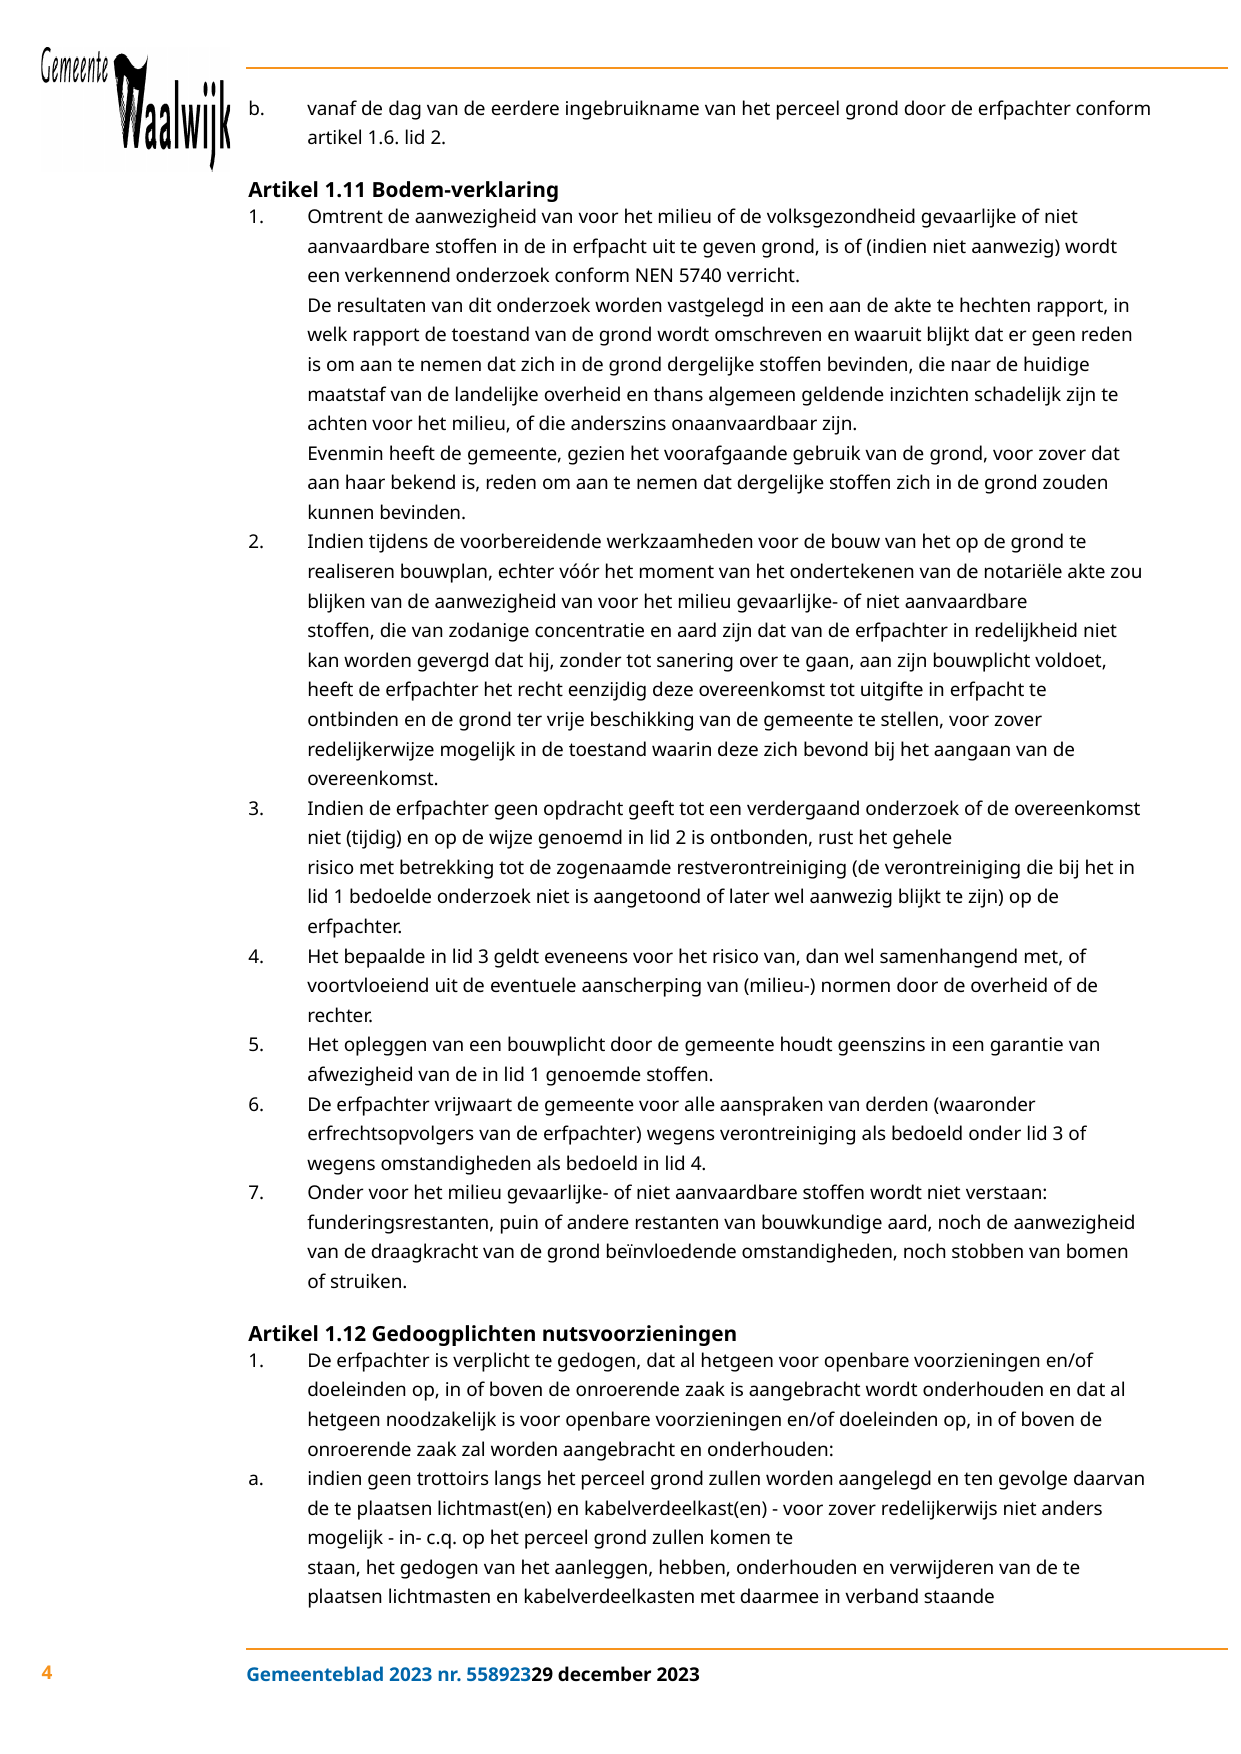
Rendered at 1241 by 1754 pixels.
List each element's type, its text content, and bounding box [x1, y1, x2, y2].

list De erfpachter vrijwaart de gemeente voor alle aanspraken van derden (waaronder erfrechtsopvolgers van de erfpachter) wegens verontreiniging als bedoeld onder lid 3 of wegens omstandigheden als bedoeld in lid 4. [248, 1091, 1152, 1176]
list Het bepaalde in lid 3 geldt eveneens voor het risico van, dan wel samenhangend met, of voortvloeiend uit de eventuele aanscherping van (milieu-) normen door de overheid of de rechter. [248, 943, 1152, 1028]
list indien geen trottoirs langs het perceel grond zullen worden aangelegd en ten gevolge daarvan de te plaatsen lichtmast(en) en kabelverdeelkast(en) - voor zover redelijkerwijs niet anders mogelijk - in- c.q. op het perceel grond zullen komen te staan, het gedogen van het aanleggen, hebben, onderhouden en verwijderen van de te plaatsen lichtmasten en kabelverdeelkasten met daarmee in verband staande [248, 1465, 1152, 1609]
list Onder voor het milieu gevaarlijke- of niet aanvaardbare stoffen wordt niet verstaan: funderingsrestanten, puin of andere restanten van bouwkundige aard, noch de aanwezigheid van de draagkracht van de grond beïnvloedende omstandigheden, noch stobben van bomen of struiken. [248, 1179, 1152, 1294]
list Indien tijdens de voorbereidende werkzaamheden voor de bouw van het op de grond te realiseren bouwplan, echter vóór het moment van het ondertekenen van de notariële akte zou blijken van de aanwezigheid van voor het milieu gevaarlijke- of niet aanvaardbare stoffen, die van zodanige concentratie en aard zijn dat van de erfpachter in redelijkheid niet kan worden gevergd dat hij, zonder tot sanering over te gaan, aan zijn bouwplicht voldoet, heeft de erfpachter het recht eenzijdig deze overeenkomst tot uitgifte in erfpacht te ontbinden en de grond ter vrije beschikking van de gemeente te stellen, voor zover redelijkerwijze mogelijk in de toestand waarin deze zich bevond bij het aangaan van de overeenkomst. [248, 529, 1152, 791]
list Het opleggen van een bouwplicht door de gemeente houdt geenszins in een garantie van afwezigheid van de in lid 1 genoemde stoffen. [248, 1032, 1152, 1087]
list Omtrent de aanwezigheid van voor het milieu of de volksgezondheid gevaarlijke of niet aanvaardbare stoffen in de in erfpacht uit te geven grond, is of (indien niet aanwezig) wordt een verkennend onderzoek conform NEN 5740 verricht. [248, 203, 1152, 288]
list De resultaten van dit onderzoek worden vastgelegd in een aan de akte te hechten rapport, in welk rapport de toestand van de grond wordt omschreven en waaruit blijkt dat er geen reden is om aan te nemen dat zich in de grond dergelijke stoffen bevinden, die naar de huidige maatstaf van de landelijke overheid en thans algemeen geldende inzichten schadelijk zijn te achten voor het milieu, of die anderszins onaanvaardbaar zijn. [248, 292, 1152, 436]
text Artikel 1.12 Gedoogplichten nutsvoorzieningen [248, 1319, 1152, 1347]
text Artikel 1.11 Bodem-verklaring [248, 175, 1152, 203]
picture [41, 47, 231, 172]
list Indien de erfpachter geen opdracht geeft tot een verdergaand onderzoek of de overeenkomst niet (tijdig) en op de wijze genoemd in lid 2 is ontbonden, rust het gehele risico met betrekking tot de zogenaamde restverontreiniging (de verontreiniging die bij het in lid 1 bedoelde onderzoek niet is aangetoond of later wel aanwezig blijkt te zijn) op de erfpachter. [248, 795, 1152, 939]
list vanaf de dag van de eerdere ingebruikname van het perceel grond door de erfpachter conform artikel 1.6. lid 2. [248, 95, 1152, 150]
list Evenmin heeft de gemeente, gezien het voorafgaande gebruik van de grond, voor zover dat aan haar bekend is, reden om aan te nemen dat dergelijke stoffen zich in de grond zouden kunnen bevinden. [248, 440, 1152, 525]
list De erfpachter is verplicht te gedogen, dat al hetgeen voor openbare voorzieningen en/of doeleinden op, in of boven de onroerende zaak is aangebracht wordt onderhouden en dat al hetgeen noodzakelijk is voor openbare voorzieningen en/of doeleinden op, in of boven de onroerende zaak zal worden aangebracht en onderhouden: [248, 1347, 1152, 1462]
